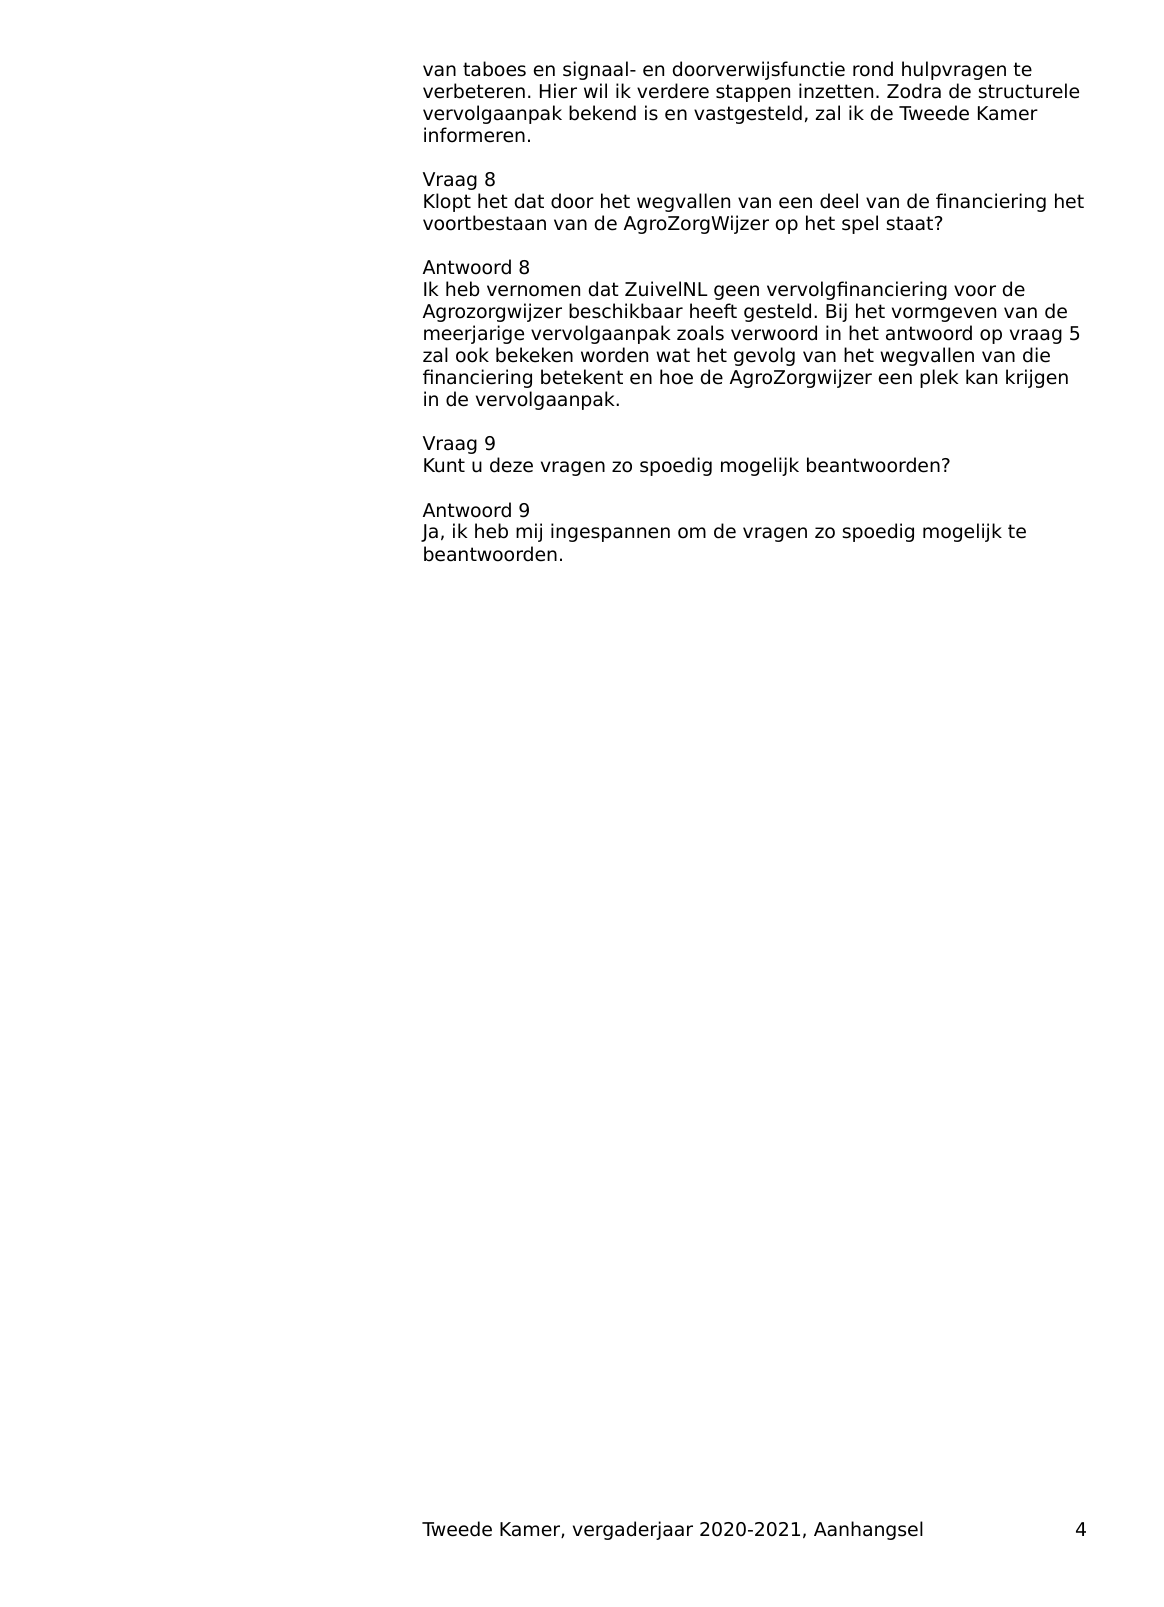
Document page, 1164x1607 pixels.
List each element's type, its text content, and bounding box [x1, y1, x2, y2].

text Kunt u deze vragen zo spoedig mogelijk beantwoorden? [422, 455, 1087, 477]
text Vraag 9 [422, 433, 1087, 455]
text van taboes en signaal- en doorverwijsfunctie rond hulpvragen te verbeteren. Hier wil ik verdere stappen inzetten. Zodra de structurele vervolgaanpak bekend is en vastgesteld, zal ik de Tweede Kamer informeren. [422, 59, 1087, 147]
text Ja, ik heb mij ingespannen om de vragen zo spoedig mogelijk te beantwoorden. [422, 521, 1087, 565]
text Antwoord 8 [422, 257, 1087, 279]
text Vraag 8 [422, 169, 1087, 191]
text Antwoord 9 [422, 499, 1087, 521]
text Ik heb vernomen dat ZuivelNL geen vervolgfinanciering voor de Agrozorgwijzer beschikbaar heeft gesteld. Bij het vormgeven van de meerjarige vervolgaanpak zoals verwoord in het antwoord op vraag 5 zal ook bekeken worden wat het gevolg van het wegvallen van die financiering betekent en hoe de AgroZorgwijzer een plek kan krijgen in de vervolgaanpak. [422, 279, 1087, 411]
text Klopt het dat door het wegvallen van een deel van de financiering het voortbestaan van de AgroZorgWijzer op het spel staat? [422, 191, 1087, 235]
